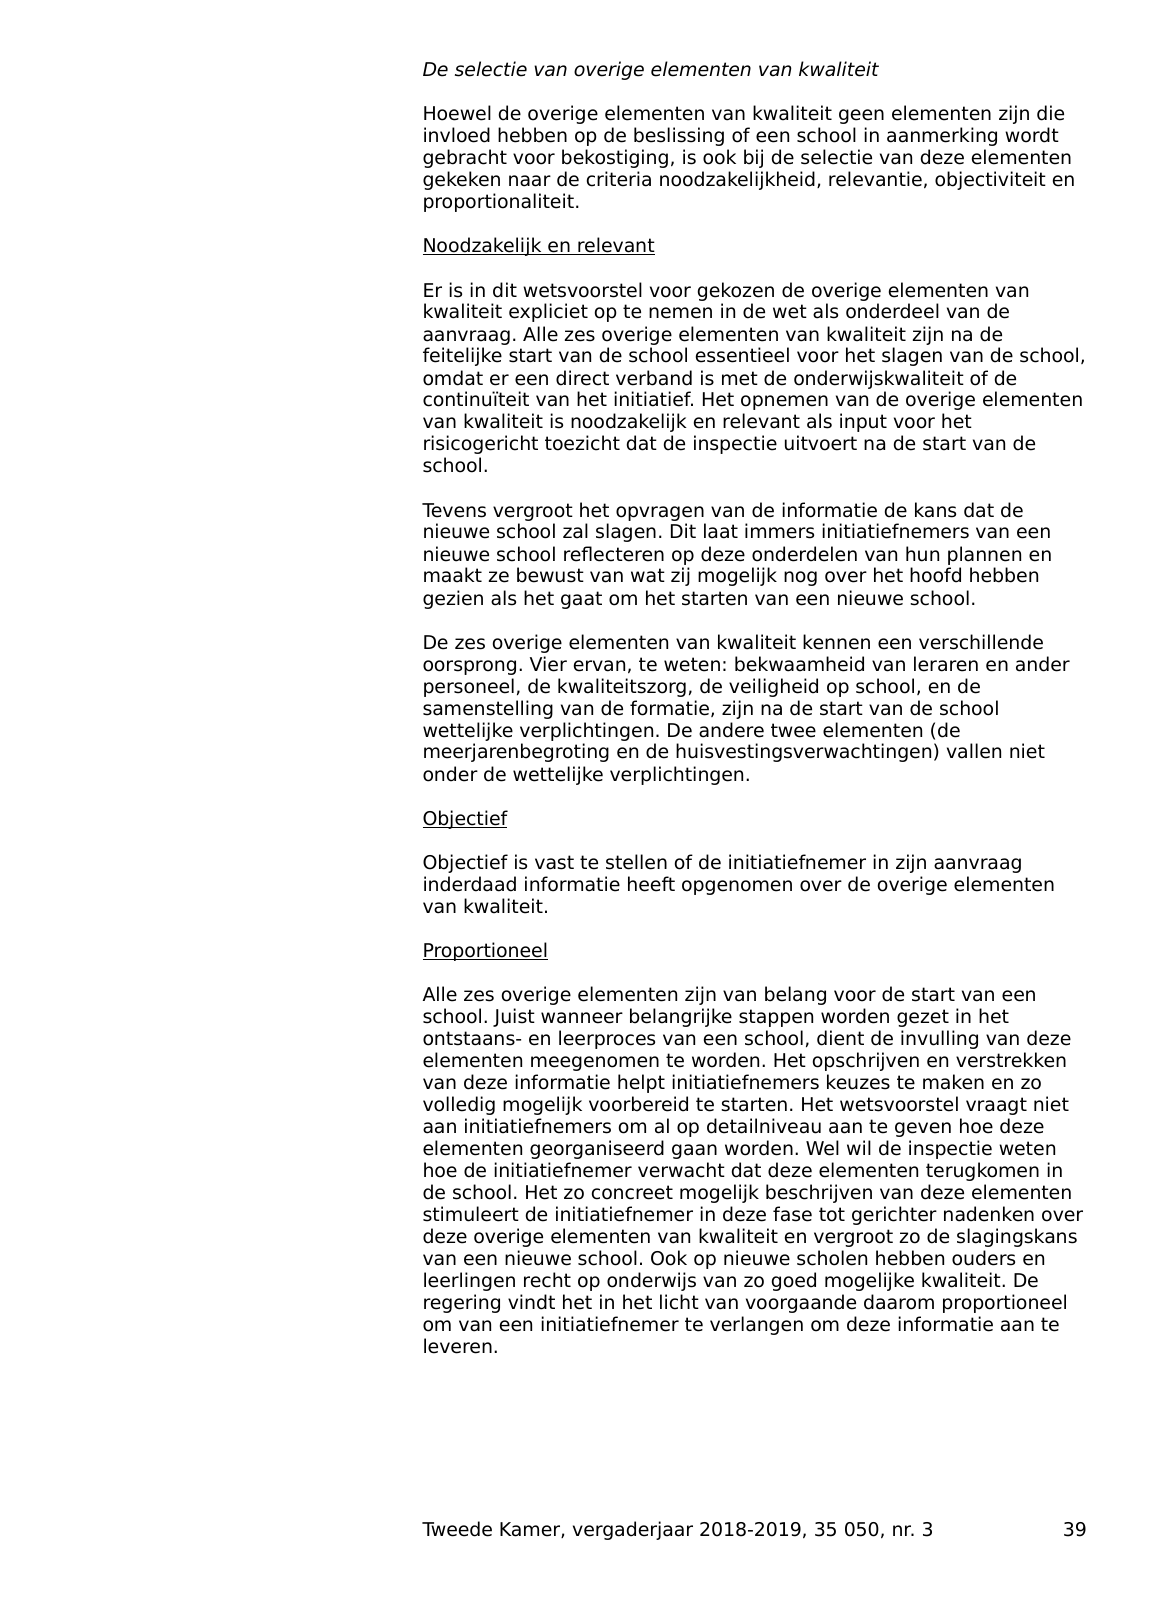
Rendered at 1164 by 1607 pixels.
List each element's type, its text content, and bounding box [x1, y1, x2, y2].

subtitle Objectief [422, 808, 1087, 829]
text Tevens vergroot het opvragen van de informatie de kans dat de nieuwe school zal slagen. Dit laat immers initiatiefnemers van een nieuwe school reflecteren op deze onderdelen van hun plannen en maakt ze bewust van wat zij mogelijk nog over het hoofd hebben gezien als het gaat om het starten van een nieuwe school. [422, 499, 1087, 609]
text Objectief is vast te stellen of de initiatiefnemer in zijn aanvraag inderdaad informatie heeft opgenomen over de overige elementen van kwaliteit. [422, 852, 1087, 918]
text De zes overige elementen van kwaliteit kennen een verschillende oorsprong. Vier ervan, te weten: bekwaamheid van leraren en ander personeel, de kwaliteitszorg, de veiligheid op school, en de samenstelling van de formatie, zijn na de start van de school wettelijke verplichtingen. De andere twee elementen (de meerjarenbegroting en de huisvestingsverwachtingen) vallen niet onder de wettelijke verplichtingen. [422, 632, 1087, 785]
subtitle Proportioneel [422, 940, 1087, 962]
subtitle De selectie van overige elementen van kwaliteit [422, 59, 1087, 81]
subtitle Noodzakelijk en relevant [422, 235, 1087, 257]
text Hoewel de overige elementen van kwaliteit geen elementen zijn die invloed hebben op de beslissing of een school in aanmerking wordt gebracht voor bekostiging, is ook bij de selectie van deze elementen gekeken naar de criteria noodzakelijkheid, relevantie, objectiviteit en proportionaliteit. [422, 103, 1087, 213]
text Er is in dit wetsvoorstel voor gekozen de overige elementen van kwaliteit expliciet op te nemen in de wet als onderdeel van de aanvraag. Alle zes overige elementen van kwaliteit zijn na de feitelijke start van de school essentieel voor het slagen van de school, omdat er een direct verband is met de onderwijskwaliteit of de continuïteit van het initiatief. Het opnemen van de overige elementen van kwaliteit is noodzakelijk en relevant als input voor het risicogericht toezicht dat de inspectie uitvoert na de start van de school. [422, 279, 1087, 477]
text Alle zes overige elementen zijn van belang voor de start van een school. Juist wanneer belangrijke stappen worden gezet in het ontstaans- en leerproces van een school, dient de invulling van deze elementen meegenomen te worden. Het opschrijven en verstrekken van deze informatie helpt initiatiefnemers keuzes te maken en zo volledig mogelijk voorbereid te starten. Het wetsvoorstel vraagt niet aan initiatiefnemers om al op detailniveau aan te geven hoe deze elementen georganiseerd gaan worden. Wel wil de inspectie weten hoe de initiatiefnemer verwacht dat deze elementen terugkomen in de school. Het zo concreet mogelijk beschrijven van deze elementen stimuleert de initiatiefnemer in deze fase tot gerichter nadenken over deze overige elementen van kwaliteit en vergroot zo de slagingskans van een nieuwe school. Ook op nieuwe scholen hebben ouders en leerlingen recht op onderwijs van zo goed mogelijke kwaliteit. De regering vindt het in het licht van voorgaande daarom proportioneel om van een initiatiefnemer te verlangen om deze informatie aan te leveren. [422, 984, 1087, 1358]
